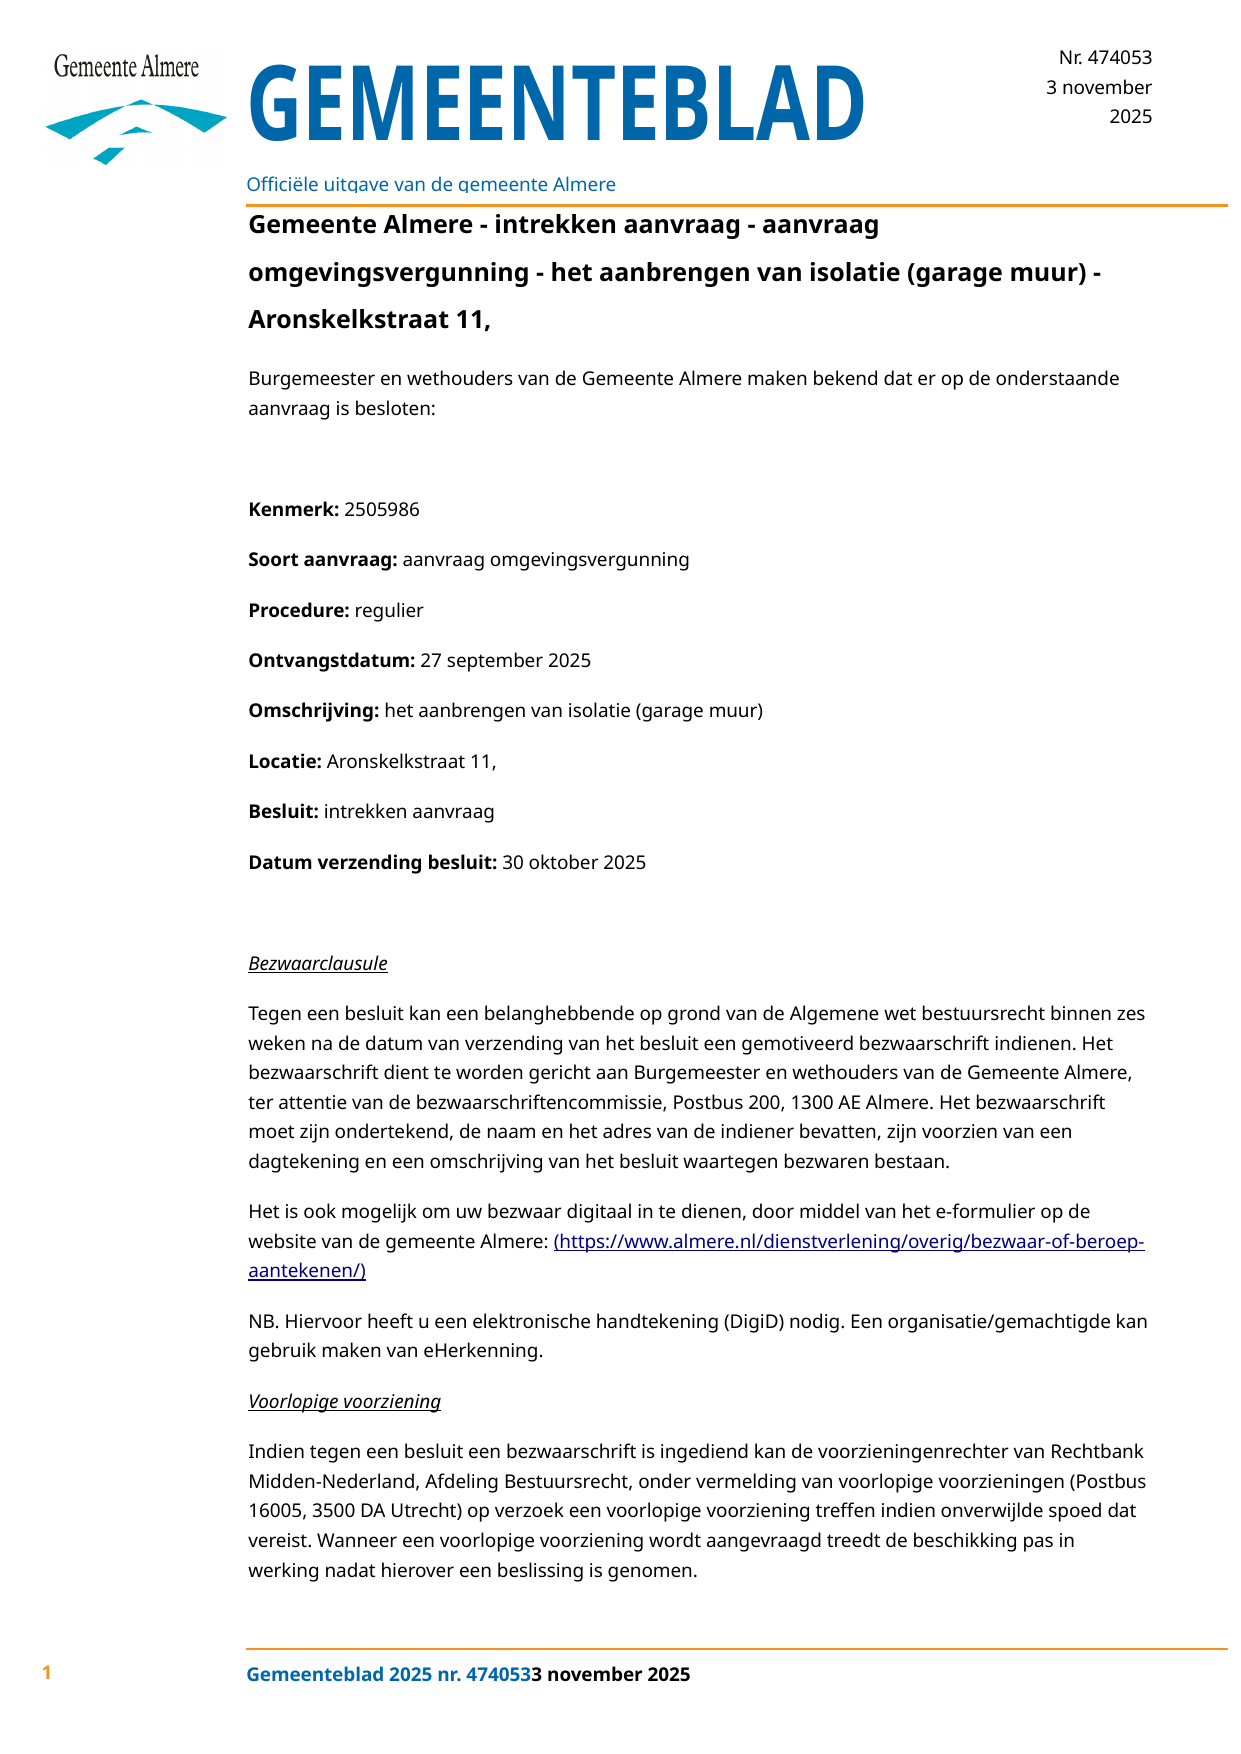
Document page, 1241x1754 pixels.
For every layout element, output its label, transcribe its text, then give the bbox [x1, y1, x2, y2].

text Indien tegen een besluit een bezwaarschrift is ingediend kan de voorzieningenrechter van Rechtbank Midden-Nederland, Afdeling Bestuursrecht, onder vermelding van voorlopige voorzieningen (Postbus 16005, 3500 DA Utrecht) op verzoek een voorlopige voorziening treffen indien onverwijlde spoed dat vereist. Wanneer een voorlopige voorziening wordt aangevraagd treedt de beschikking pas in werking nadat hierover een beslissing is genomen. [248, 1438, 1152, 1582]
text NB. Hiervoor heeft u een elektronische handtekening (DigiD) nodig. Een organisatie/gemachtigde kan gebruik maken van eHerkenning. [248, 1308, 1152, 1363]
text Soort aanvraag: aanvraag omgevingsvergunning [248, 546, 1152, 572]
text Voorlopige voorziening [248, 1388, 1152, 1414]
text Ontvangstdatum: 27 september 2025 [248, 647, 1152, 673]
text Locatie: Aronskelkstraat 11, [248, 748, 1152, 774]
text Procedure: regulier [248, 597, 1152, 622]
text Het is ook mogelijk om uw bezwaar digitaal in te dienen, door middel van het e-formulier op de website van de gemeente Almere: (https://www.almere.nl/dienstverlening/overig/bezwaar-of-beroep-aantekenen/) [248, 1198, 1152, 1283]
text Omschrijving: het aanbrengen van isolatie (garage muur) [248, 698, 1152, 723]
text Burgemeester en wethouders van de Gemeente Almere maken bekend dat er op de onderstaande aanvraag is besloten: [248, 366, 1152, 421]
text Kenmerk: 2505986 [248, 496, 1152, 522]
text Tegen een besluit kan een belanghebbende op grond van de Algemene wet bestuursrecht binnen zes weken na de datum van verzending van het besluit een gemotiveerd bezwaarschrift indienen. Het bezwaarschrift dient te worden gericht aan Burgemeester en wethouders van de Gemeente Almere, ter attentie van de bezwaarschriftencommissie, Postbus 200, 1300 AE Almere. Het bezwaarschrift moet zijn ondertekend, de naam en het adres van de indiener bevatten, zijn voorzien van een dagtekening en een omschrijving van het besluit waartegen bezwaren bestaan. [248, 1000, 1152, 1174]
text Datum verzending besluit: 30 oktober 2025 [248, 849, 1152, 874]
text Gemeente Almere - intrekken aanvraag - aanvraag omgevingsvergunning - het aanbrengen van isolatie (garage muur) - Aronskelkstraat 11, [248, 207, 1152, 336]
picture [41, 47, 231, 172]
text Besluit: intrekken aanvraag [248, 798, 1152, 824]
text Bezwaarclausule [248, 950, 1152, 975]
